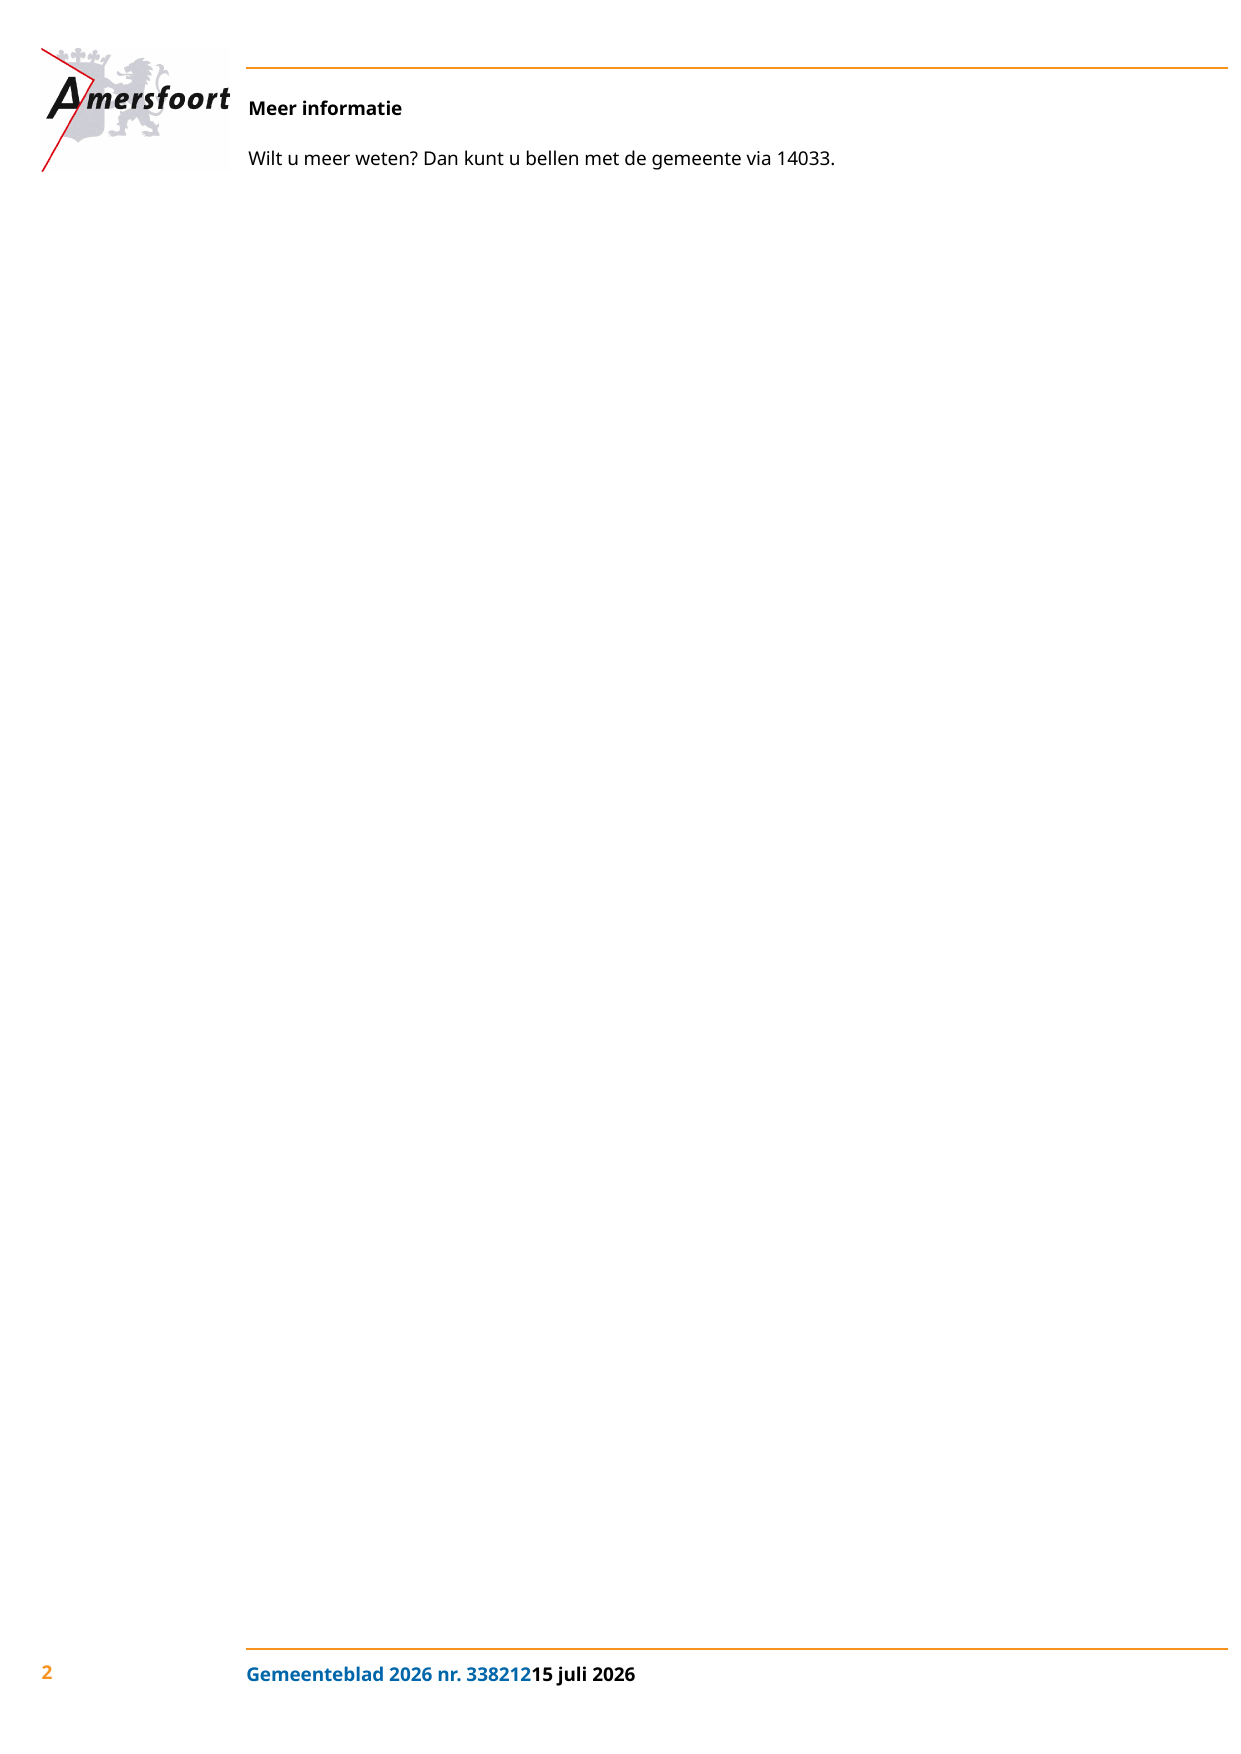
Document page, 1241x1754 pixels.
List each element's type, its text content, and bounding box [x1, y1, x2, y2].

text Wilt u meer weten? Dan kunt u bellen met de gemeente via 14033. [248, 145, 1152, 171]
picture [41, 47, 231, 172]
text Meer informatie [248, 95, 1152, 121]
